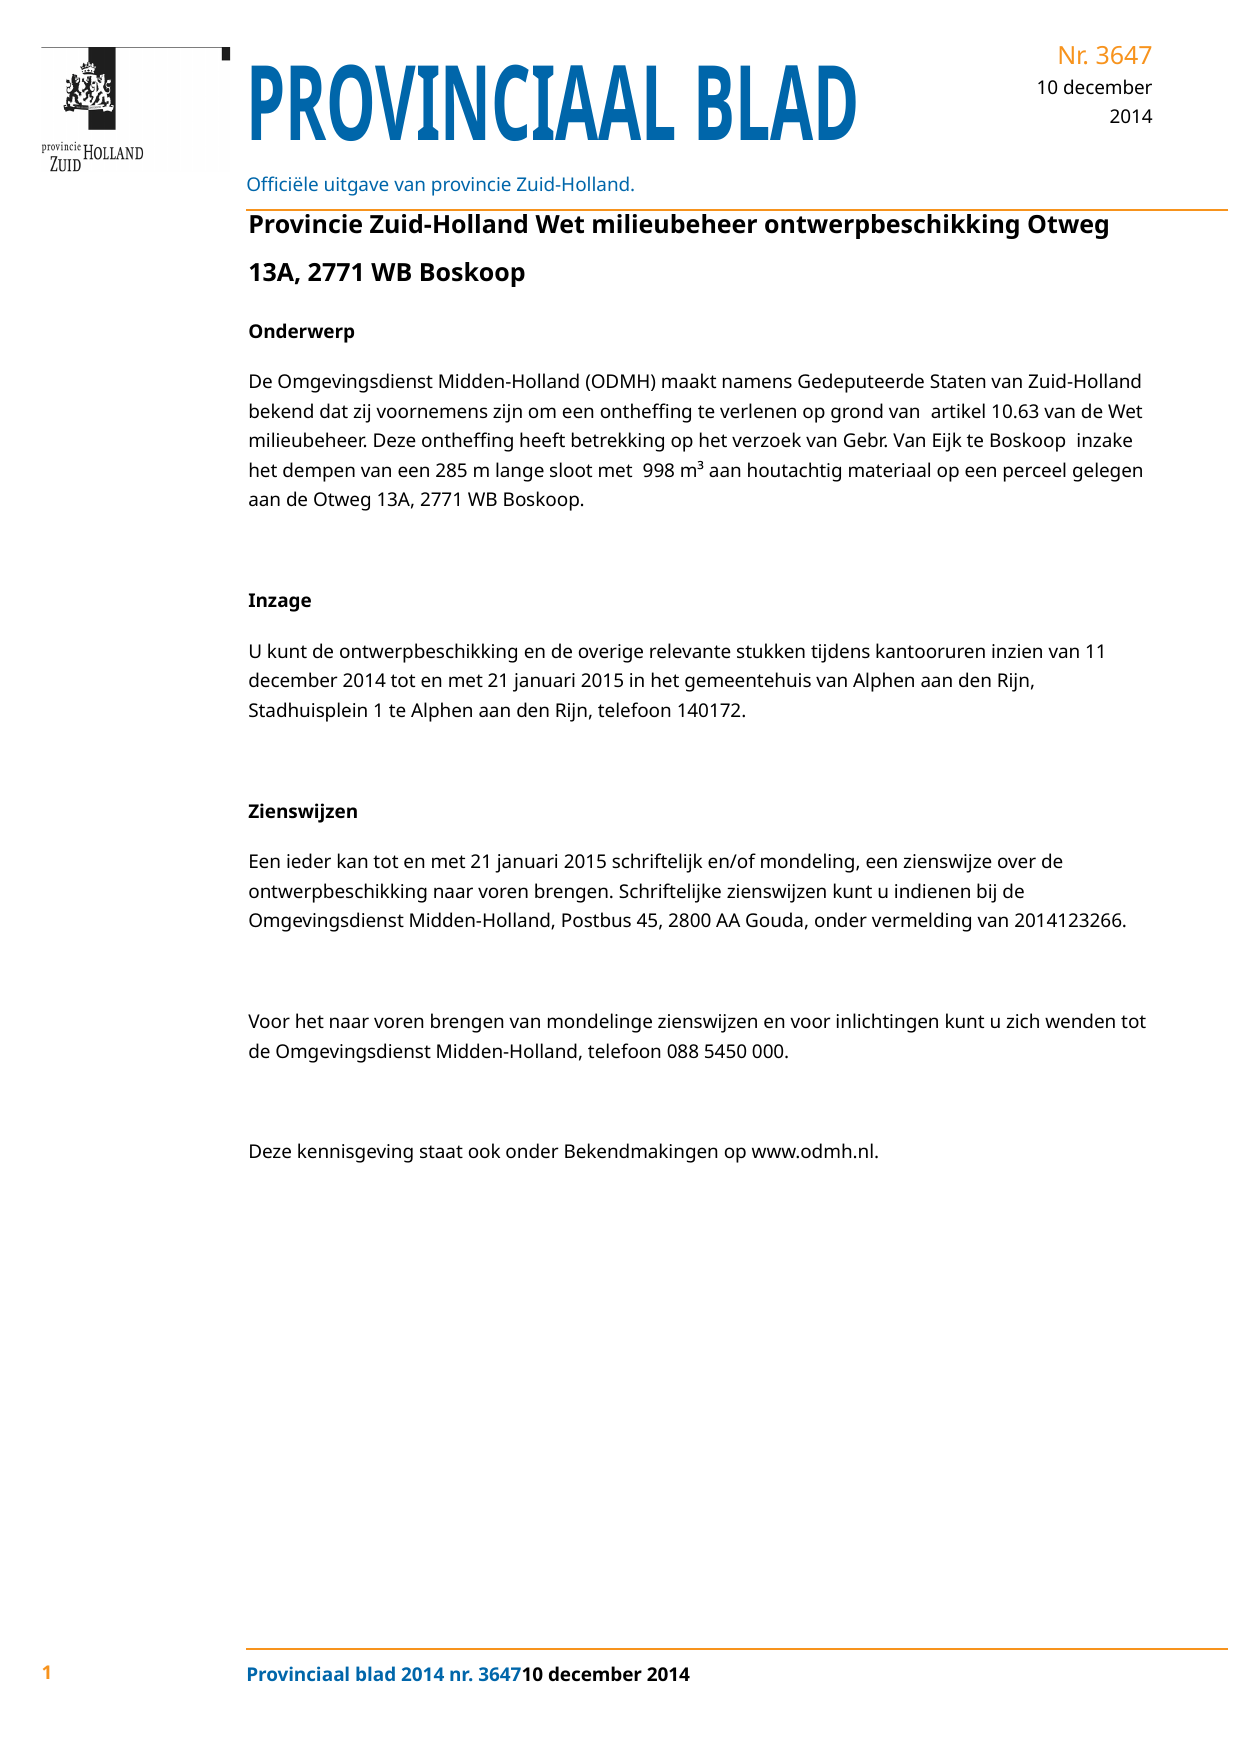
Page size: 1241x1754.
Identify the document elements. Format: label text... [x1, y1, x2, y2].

text Voor het naar voren brengen van mondelinge zienswijzen en voor inlichtingen kunt u zich wenden tot de Omgevingsdienst Midden-Holland, telefoon 088 5450 000. [248, 1008, 1152, 1064]
text U kunt de ontwerpbeschikking en de overige relevante stukken tijdens kantooruren inzien van 11 december 2014 tot en met 21 januari 2015 in het gemeentehuis van Alphen aan den Rijn, Stadhuisplein 1 te Alphen aan den Rijn, telefoon 140172. [248, 638, 1152, 723]
text Inzage [248, 587, 1152, 613]
picture [41, 47, 231, 172]
text Zienswijzen [248, 798, 1152, 824]
text De Omgevingsdienst Midden-Holland (ODMH) maakt namens Gedeputeerde Staten van Zuid-Holland bekend dat zij voornemens zijn om een ontheffing te verlenen op grond van artikel 10.63 van de Wet milieubeheer. Deze ontheffing heeft betrekking op het verzoek van Gebr. Van Eijk te Boskoop inzake het dempen van een 285 m lange sloot met 998 m³ aan houtachtig materiaal op een perceel gelegen aan de Otweg 13A, 2771 WB Boskoop. [248, 368, 1152, 512]
text Provincie Zuid-Holland Wet milieubeheer ontwerpbeschikking Otweg 13A, 2771 WB Boskoop [248, 211, 1152, 288]
text Onderwerp [248, 318, 1152, 344]
text Een ieder kan tot en met 21 januari 2015 schriftelijk en/of mondeling, een zienswijze over de ontwerpbeschikking naar voren brengen. Schriftelijke zienswijzen kunt u indienen bij de Omgevingsdienst Midden-Holland, Postbus 45, 2800 AA Gouda, onder vermelding van 2014123266. [248, 848, 1152, 933]
text Deze kennisgeving staat ook onder Bekendmakingen op www.odmh.nl. [248, 1139, 1152, 1164]
